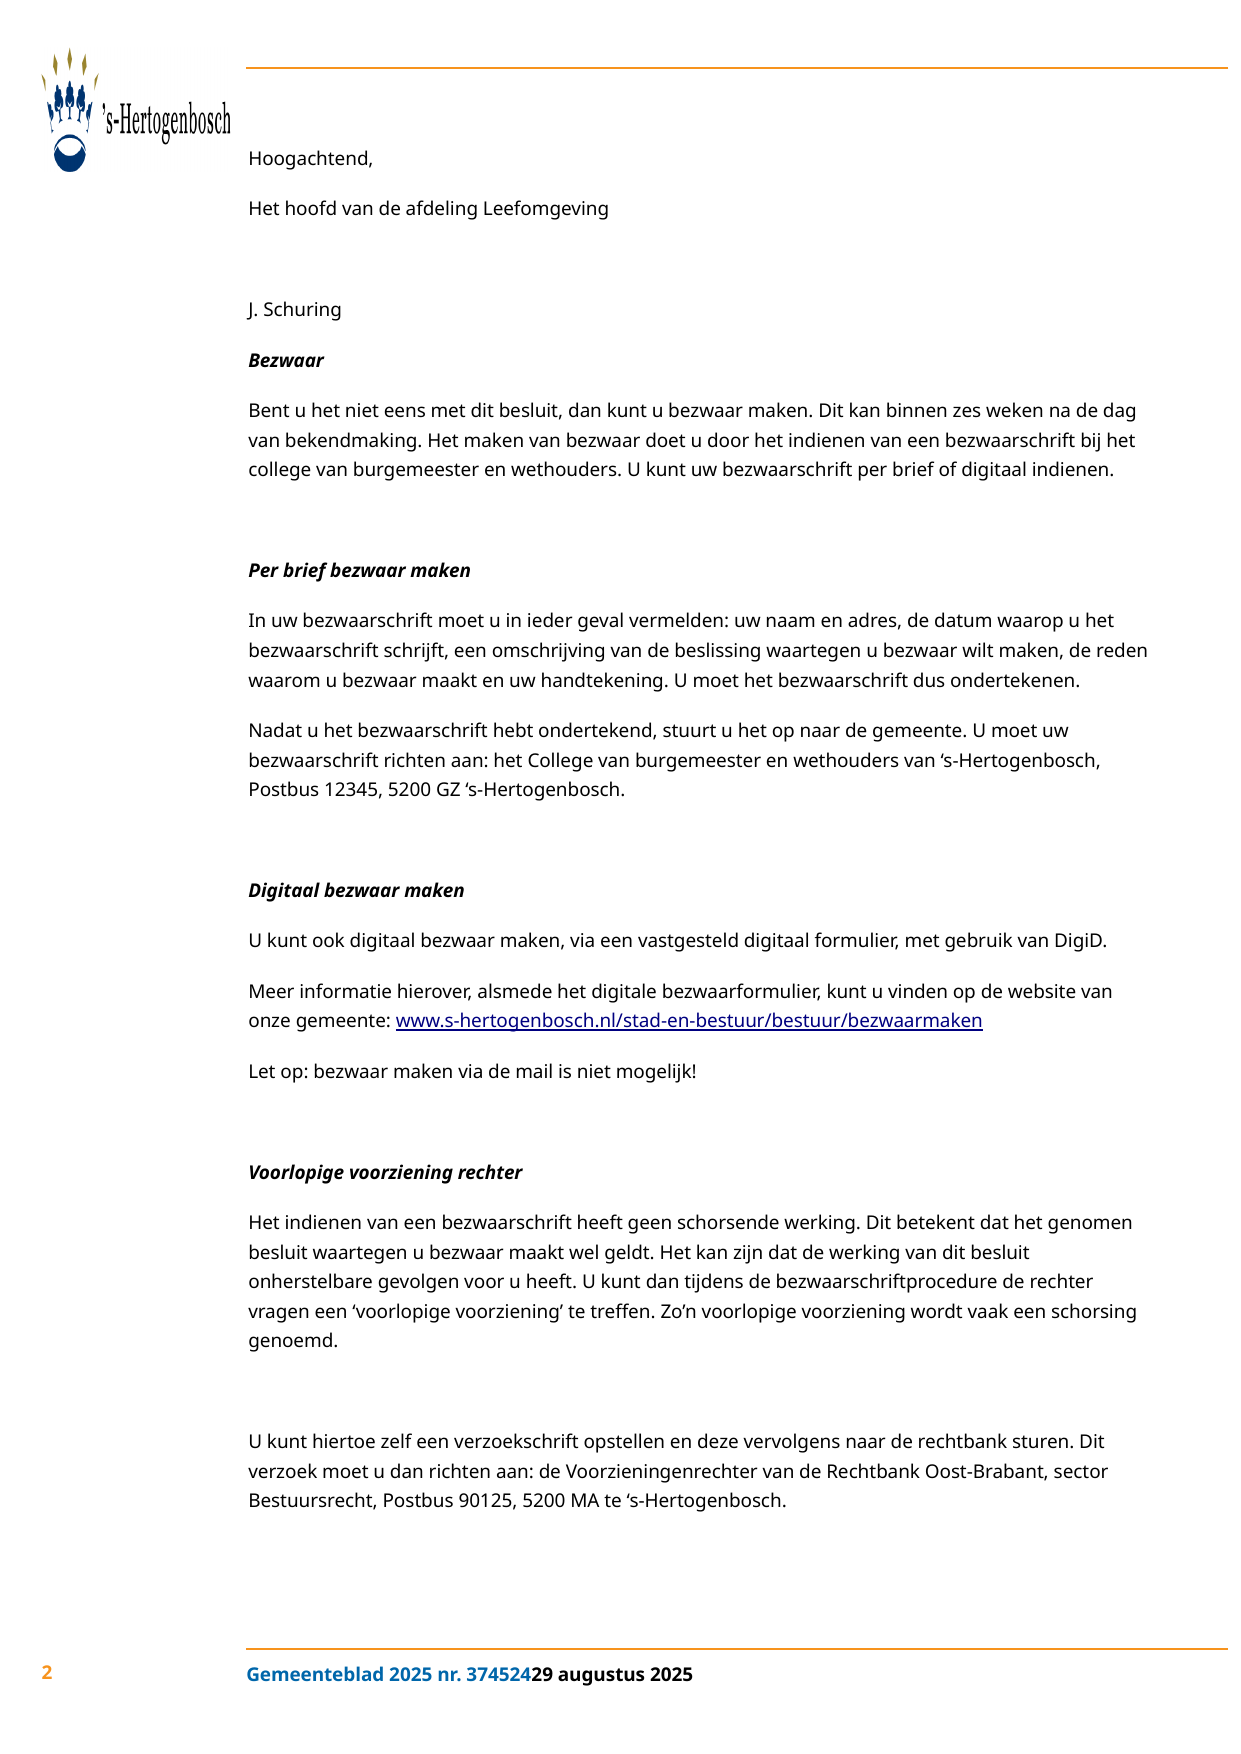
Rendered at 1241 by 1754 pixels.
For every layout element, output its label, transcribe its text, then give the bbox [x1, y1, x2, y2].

text In uw bezwaarschrift moet u in ieder geval vermelden: uw naam en adres, de datum waarop u het bezwaarschrift schrijft, een omschrijving van de beslissing waartegen u bezwaar wilt maken, de reden waarom u bezwaar maakt en uw handtekening. U moet het bezwaarschrift dus ondertekenen. [248, 608, 1152, 693]
text Let op: bezwaar maken via de mail is niet mogelijk! [248, 1058, 1152, 1084]
text Hoogachtend, [248, 145, 1152, 171]
text Meer informatie hierover, alsmede het digitale bezwaarformulier, kunt u vinden op de website van onze gemeente: www.s-hertogenbosch.nl/stad-en-bestuur/bestuur/bezwaarmaken [248, 978, 1152, 1033]
text U kunt hiertoe zelf een verzoekschrift opstellen en deze vervolgens naar de rechtbank sturen. Dit verzoek moet u dan richten aan: de Voorzieningenrechter van de Rechtbank Oost-Brabant, sector Bestuursrecht, Postbus 90125, 5200 MA te ‘s-Hertogenbosch. [248, 1428, 1152, 1513]
text Nadat u het bezwaarschrift hebt ondertekend, stuurt u het op naar de gemeente. U moet uw bezwaarschrift richten aan: het College van burgemeester en wethouders van ‘s-Hertogenbosch, Postbus 12345, 5200 GZ ‘s-Hertogenbosch. [248, 717, 1152, 802]
text Digitaal bezwaar maken [248, 877, 1152, 903]
text J. Schuring [248, 296, 1152, 322]
picture [41, 47, 231, 172]
text Het indienen van een bezwaarschrift heeft geen schorsende werking. Dit betekent dat het genomen besluit waartegen u bezwaar maakt wel geldt. Het kan zijn dat de werking van dit besluit onherstelbare gevolgen voor u heeft. U kunt dan tijdens de bezwaarschriftprocedure de rechter vragen een ‘voorlopige voorziening’ te treffen. Zo’n voorlopige voorziening wordt vaak een schorsing genoemd. [248, 1209, 1152, 1353]
text Het hoofd van de afdeling Leefomgeving [248, 196, 1152, 221]
text Bent u het niet eens met dit besluit, dan kunt u bezwaar maken. Dit kan binnen zes weken na de dag van bekendmaking. Het maken van bezwaar doet u door het indienen van een bezwaarschrift bij het college van burgemeester en wethouders. U kunt uw bezwaarschrift per brief of digitaal indienen. [248, 397, 1152, 482]
text Bezwaar [248, 347, 1152, 373]
text U kunt ook digitaal bezwaar maken, via een vastgesteld digitaal formulier, met gebruik van DigiD. [248, 928, 1152, 953]
text Per brief bezwaar maken [248, 557, 1152, 583]
text Voorlopige voorziening rechter [248, 1159, 1152, 1185]
